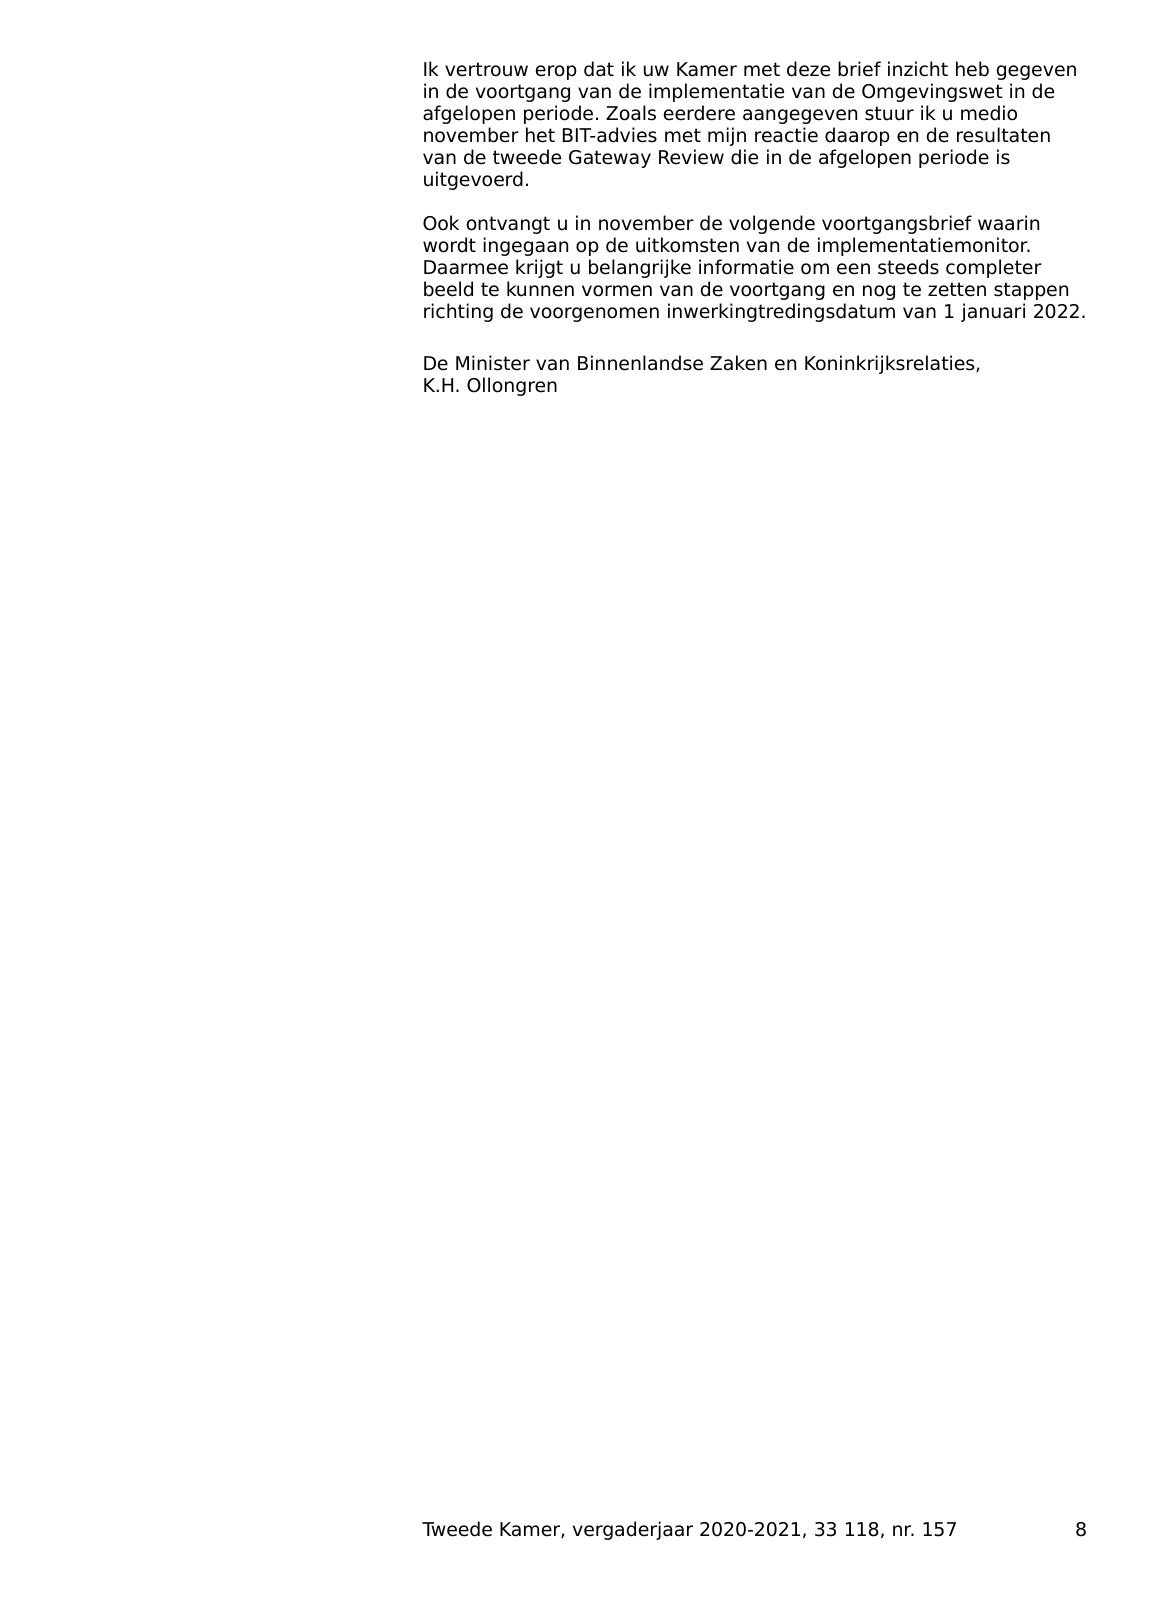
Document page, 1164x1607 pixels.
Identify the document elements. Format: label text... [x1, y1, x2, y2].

text Ik vertrouw erop dat ik uw Kamer met deze brief inzicht heb gegeven in de voortgang van de implementatie van de Omgevingswet in de afgelopen periode. Zoals eerdere aangegeven stuur ik u medio november het BIT-advies met mijn reactie daarop en de resultaten van de tweede Gateway Review die in de afgelopen periode is uitgevoerd. [422, 59, 1087, 191]
text De Minister van Binnenlandse Zaken en Koninkrijksrelaties, K.H. Ollongren [422, 353, 1087, 397]
text Ook ontvangt u in november de volgende voortgangsbrief waarin wordt ingegaan op de uitkomsten van de implementatiemonitor. Daarmee krijgt u belangrijke informatie om een steeds completer beeld te kunnen vormen van de voortgang en nog te zetten stappen richting de voorgenomen inwerkingtredingsdatum van 1 januari 2022. [422, 213, 1087, 323]
